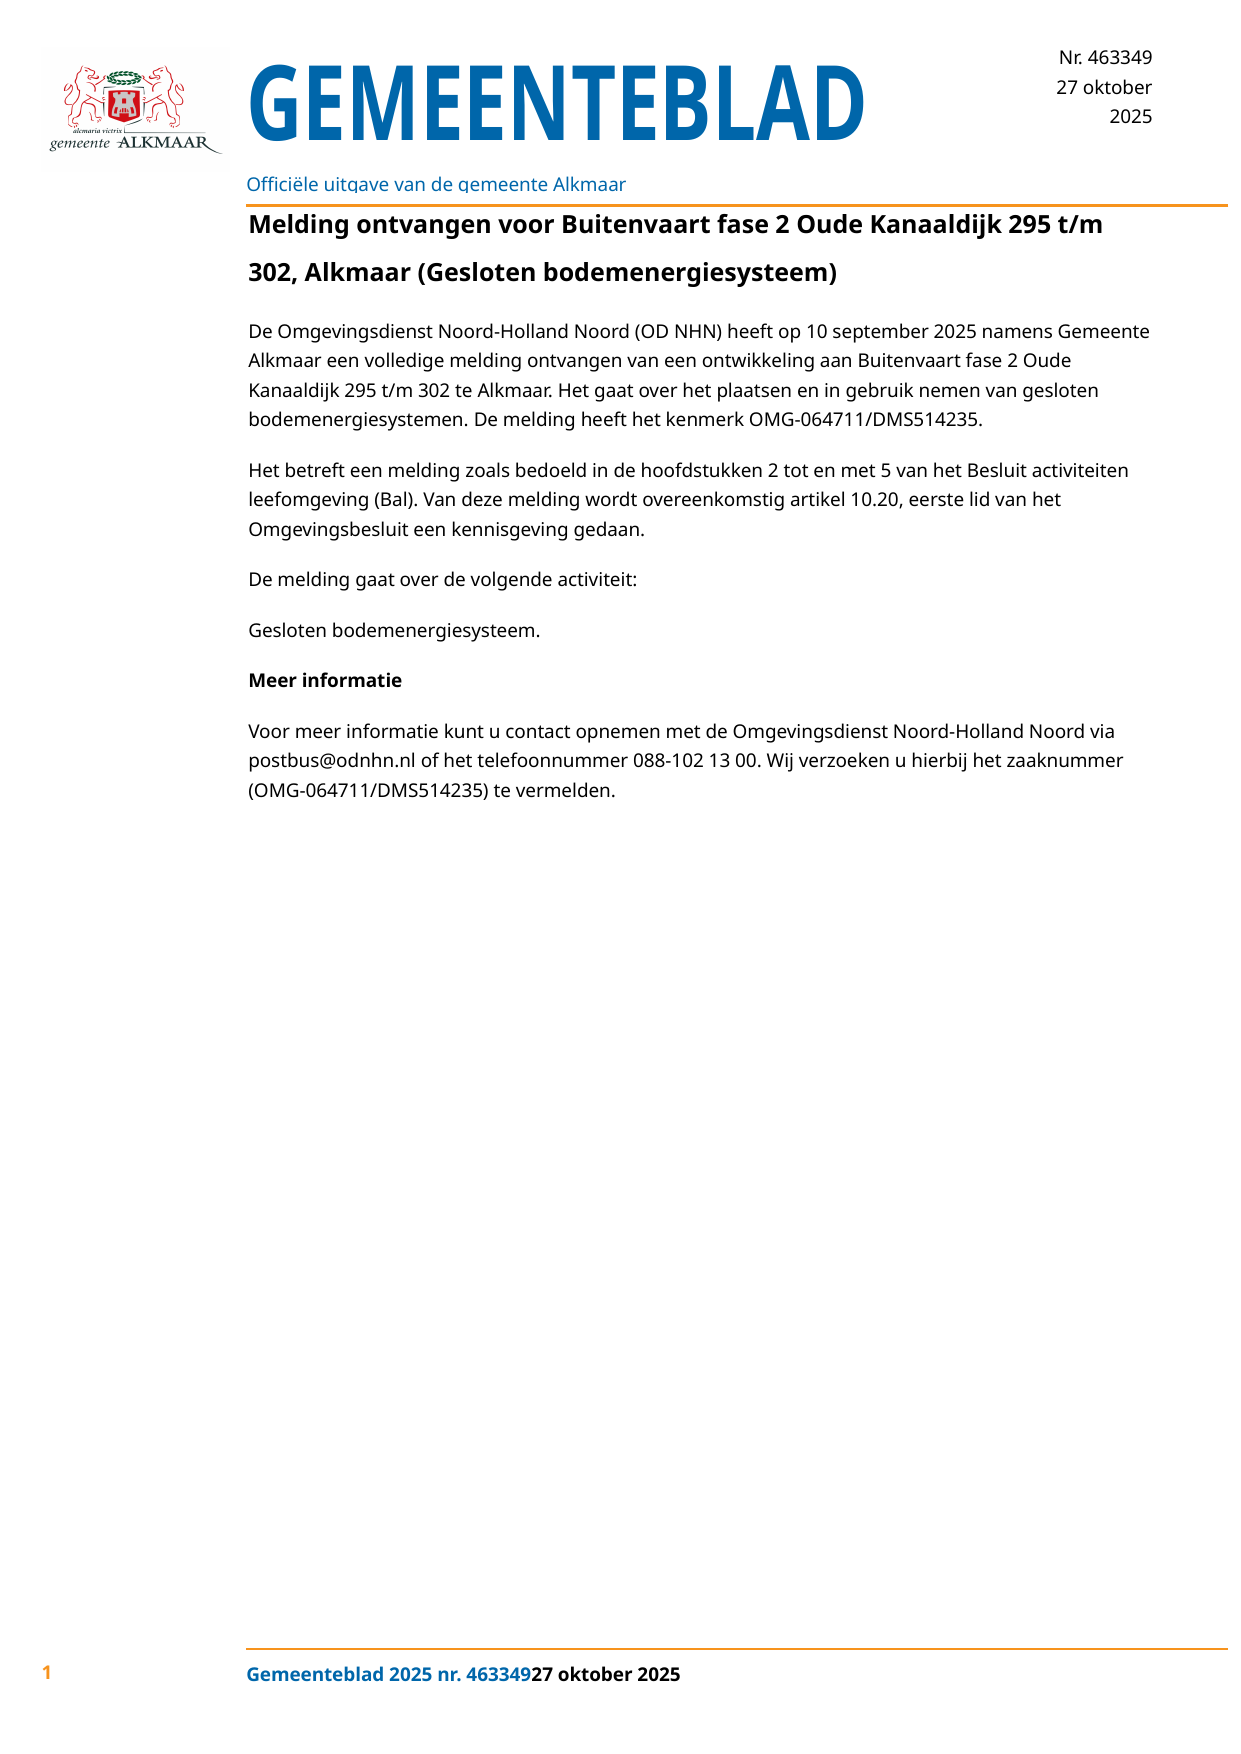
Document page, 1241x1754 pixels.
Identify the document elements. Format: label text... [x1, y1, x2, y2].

text Het betreft een melding zoals bedoeld in de hoofdstukken 2 tot en met 5 van het Besluit activiteiten leefomgeving (Bal). Van deze melding wordt overeenkomstig artikel 10.20, eerste lid van het Omgevingsbesluit een kennisgeving gedaan. [248, 457, 1152, 542]
picture [41, 47, 231, 172]
text Melding ontvangen voor Buitenvaart fase 2 Oude Kanaaldijk 295 t/m 302, Alkmaar (Gesloten bodemenergiesysteem) [248, 207, 1152, 288]
text De melding gaat over de volgende activiteit: [248, 567, 1152, 592]
text Voor meer informatie kunt u contact opnemen met de Omgevingsdienst Noord-Holland Noord via postbus@odnhn.nl of het telefoonnummer 088-102 13 00. Wij verzoeken u hierbij het zaaknummer (OMG-064711/DMS514235) te vermelden. [248, 718, 1152, 803]
text Gesloten bodemenergiesysteem. [248, 617, 1152, 643]
text De Omgevingsdienst Noord-Holland Noord (OD NHN) heeft op 10 september 2025 namens Gemeente Alkmaar een volledige melding ontvangen van een ontwikkeling aan Buitenvaart fase 2 Oude Kanaaldijk 295 t/m 302 te Alkmaar. Het gaat over het plaatsen en in gebruik nemen van gesloten bodemenergiesystemen. De melding heeft het kenmerk OMG-064711/DMS514235. [248, 318, 1152, 432]
text Meer informatie [248, 667, 1152, 693]
